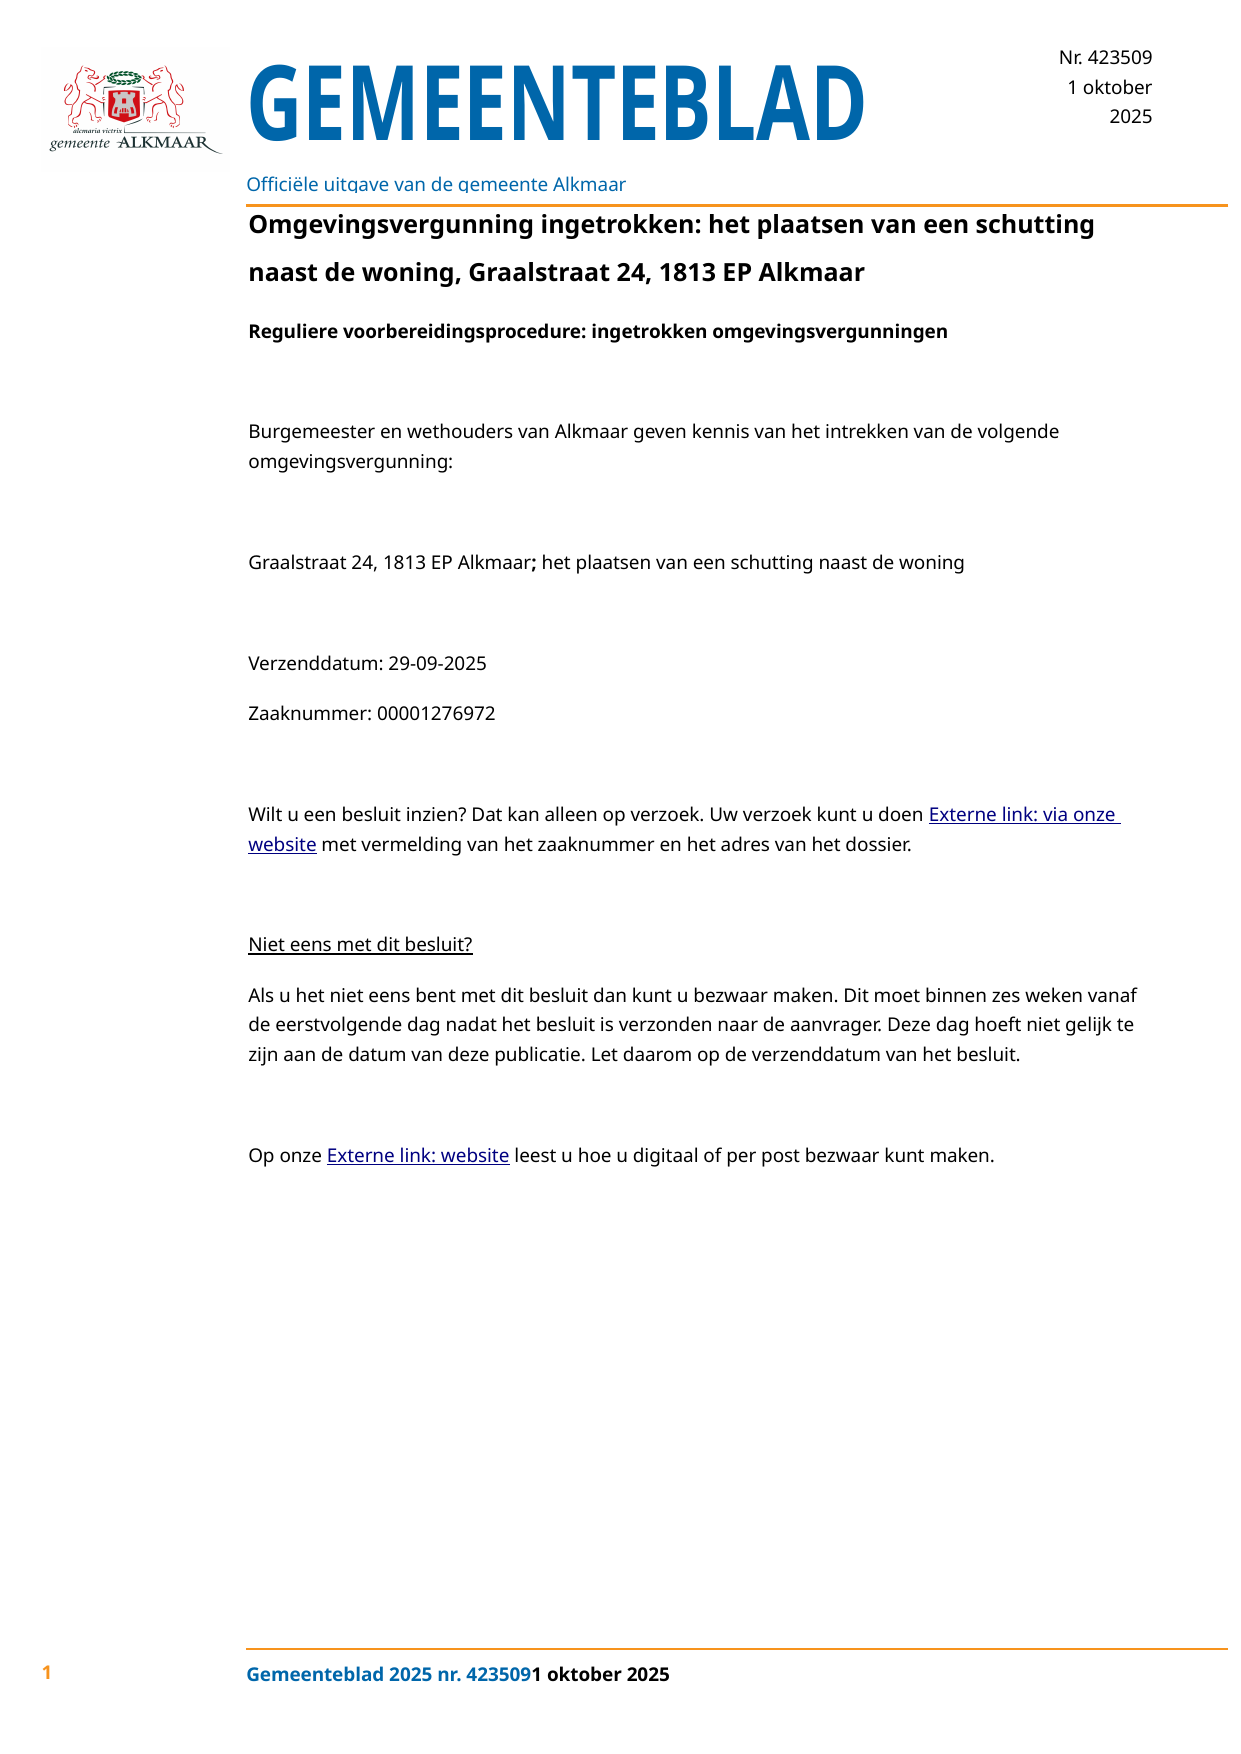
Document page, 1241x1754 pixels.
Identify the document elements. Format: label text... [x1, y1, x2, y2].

text Niet eens met dit besluit? [248, 932, 1152, 957]
text Als u het niet eens bent met dit besluit dan kunt u bezwaar maken. Dit moet binnen zes weken vanaf de eerstvolgende dag nadat het besluit is verzonden naar de aanvrager. Deze dag hoeft niet gelijk te zijn aan de datum van deze publicatie. Let daarom op de verzenddatum van het besluit. [248, 982, 1152, 1067]
text Zaaknummer: 00001276972 [248, 700, 1152, 726]
text Burgemeester en wethouders van Alkmaar geven kennis van het intrekken van de volgende omgevingsvergunning: [248, 419, 1152, 474]
text Reguliere voorbereidingsprocedure: ingetrokken omgevingsvergunningen [248, 318, 1152, 344]
text Verzenddatum: 29-09-2025 [248, 650, 1152, 676]
text Omgevingsvergunning ingetrokken: het plaatsen van een schutting naast de woning, Graalstraat 24, 1813 EP Alkmaar [248, 207, 1152, 288]
text Graalstraat 24, 1813 EP Alkmaar; het plaatsen van een schutting naast de woning [248, 549, 1152, 575]
text Wilt u een besluit inzien? Dat kan alleen op verzoek. Uw verzoek kunt u doen Externe link: via onze website met vermelding van het zaaknummer en het adres van het dossier. [248, 801, 1152, 857]
text Op onze Externe link: website leest u hoe u digitaal of per post bezwaar kunt maken. [248, 1142, 1152, 1168]
picture [41, 47, 231, 172]
